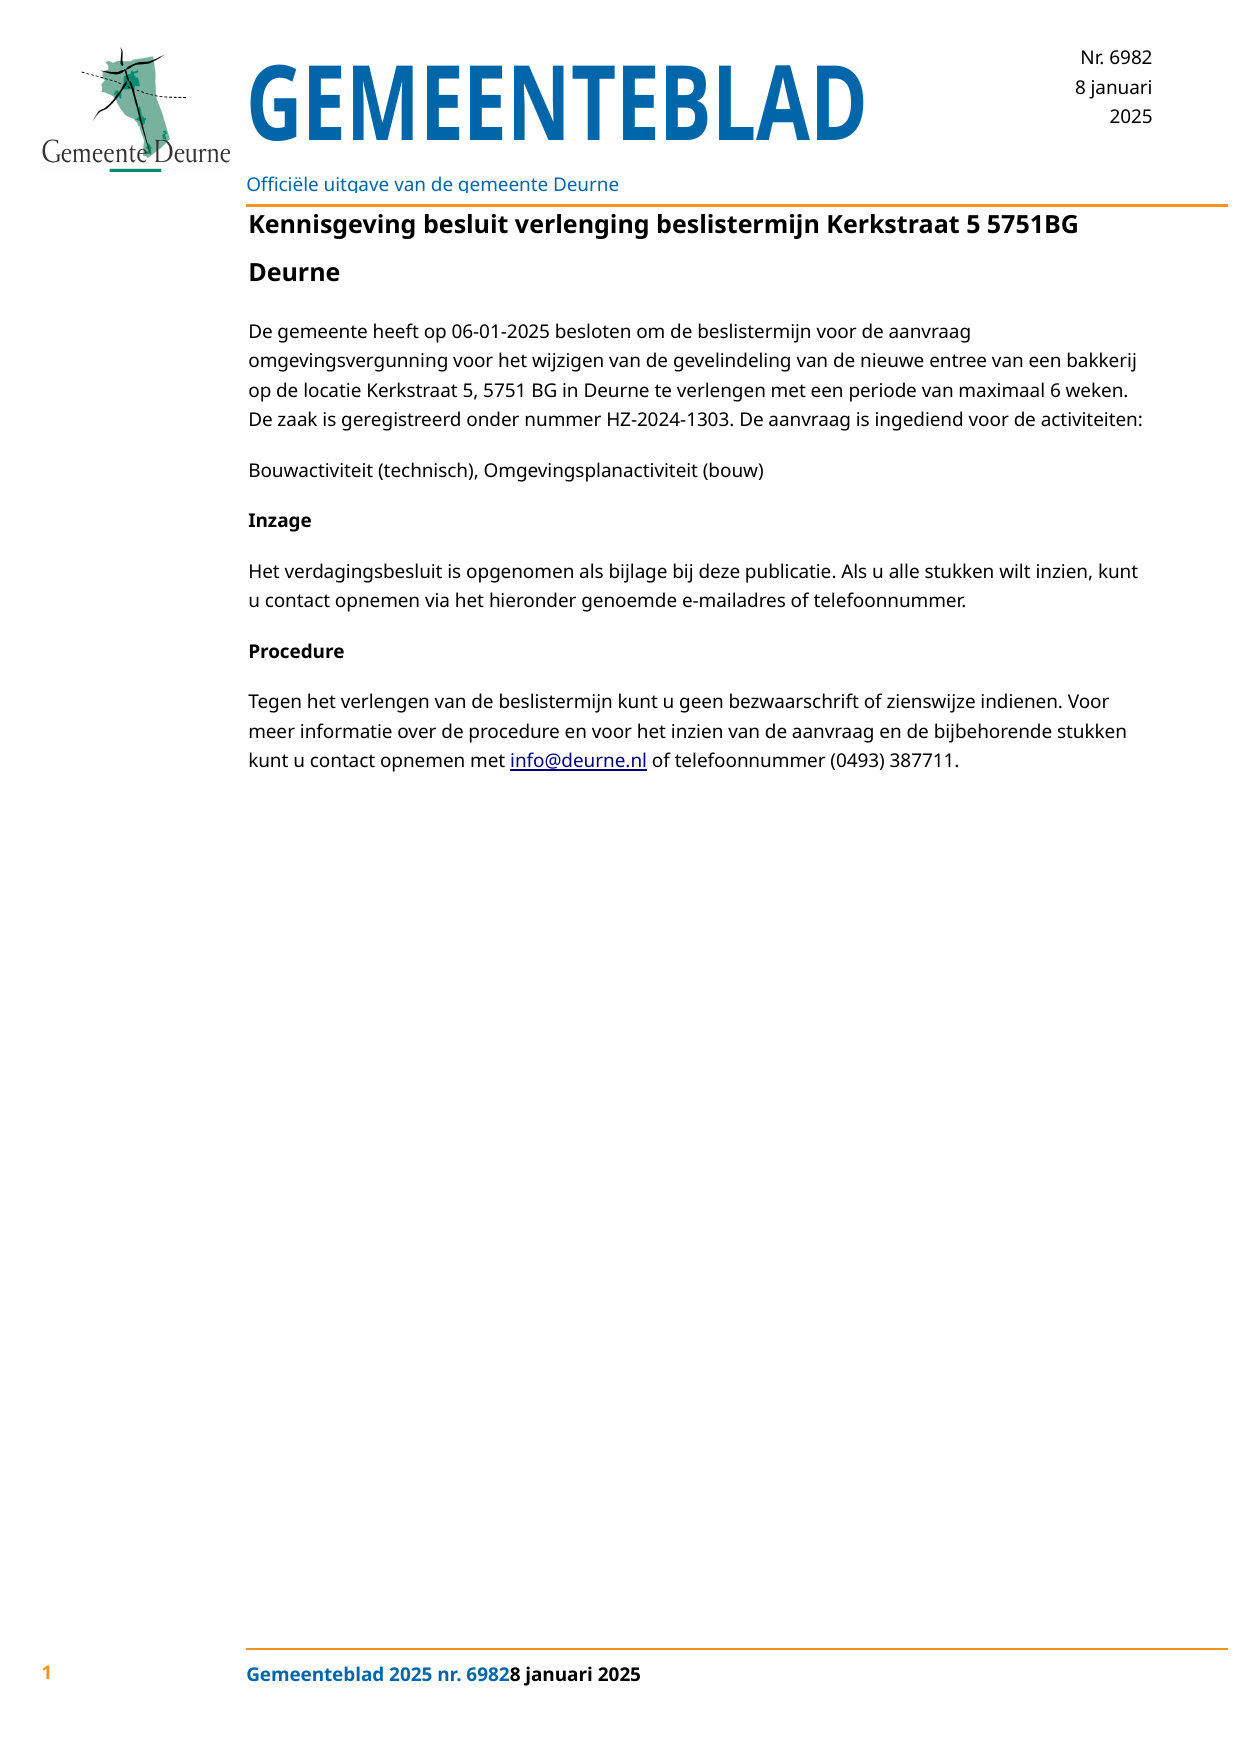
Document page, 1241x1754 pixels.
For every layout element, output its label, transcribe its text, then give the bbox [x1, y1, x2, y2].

text Procedure [248, 638, 1152, 664]
text Kennisgeving besluit verlenging beslistermijn Kerkstraat 5 5751BG Deurne [248, 207, 1152, 288]
text Bouwactiviteit (technisch), Omgevingsplanactiviteit (bouw) [248, 457, 1152, 483]
text Inzage [248, 507, 1152, 533]
text De gemeente heeft op 06-01-2025 besloten om de beslistermijn voor de aanvraag omgevingsvergunning voor het wijzigen van de gevelindeling van de nieuwe entree van een bakkerij op de locatie Kerkstraat 5, 5751 BG in Deurne te verlengen met een periode van maximaal 6 weken. De zaak is geregistreerd onder nummer HZ-2024-1303. De aanvraag is ingediend voor de activiteiten: [248, 318, 1152, 432]
text Tegen het verlengen van de beslistermijn kunt u geen bezwaarschrift of zienswijze indienen. Voor meer informatie over de procedure en voor het inzien van de aanvraag en de bijbehorende stukken kunt u contact opnemen met info@deurne.nl of telefoonnummer (0493) 387711. [248, 688, 1152, 773]
picture [41, 47, 231, 172]
text Het verdagingsbesluit is opgenomen als bijlage bij deze publicatie. Als u alle stukken wilt inzien, kunt u contact opnemen via het hieronder genoemde e-mailadres of telefoonnummer. [248, 558, 1152, 613]
